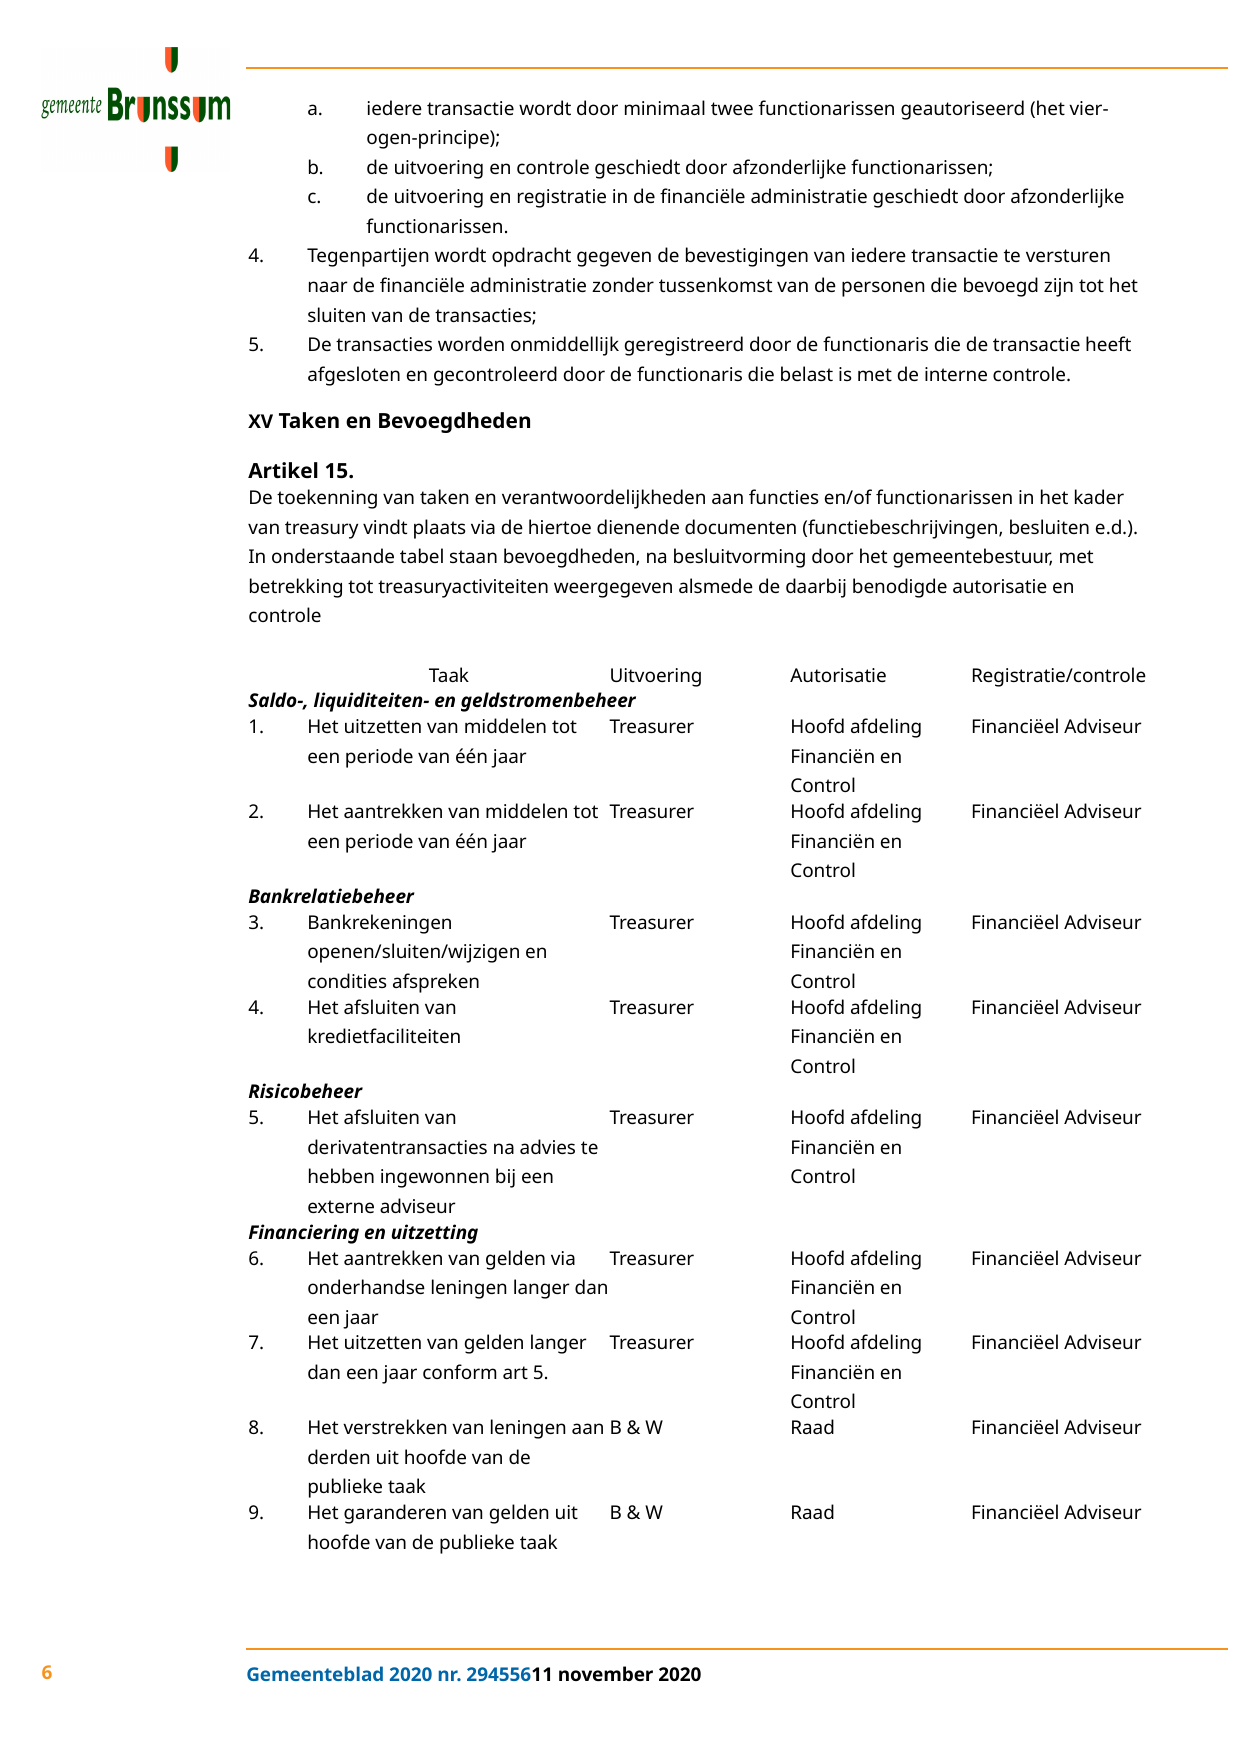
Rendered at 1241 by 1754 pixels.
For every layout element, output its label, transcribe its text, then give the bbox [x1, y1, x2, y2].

table_cell Hoofd afdeling Financiën en Control [790, 1330, 971, 1414]
table_cell [971, 883, 1152, 909]
table_cell Raad [790, 1499, 971, 1555]
text XV Taken en Bevoegdheden [248, 407, 1152, 435]
table_cell Saldo-, liquiditeiten- en geldstromenbeheer [248, 688, 971, 713]
table_cell Het garanderen van gelden uit hoofde van de publieke taak [248, 1499, 609, 1555]
table_cell Het uitzetten van gelden langer dan een jaar conform art 5. [248, 1330, 609, 1414]
table_cell Financiëel Adviseur [971, 798, 1152, 883]
table_cell Treasurer [609, 1245, 790, 1329]
table_cell Financiëel Adviseur [971, 1415, 1152, 1499]
table_header Autorisatie [790, 662, 971, 688]
table_cell Het uitzetten van middelen tot een periode van één jaar [248, 714, 609, 798]
table_cell Hoofd afdeling Financiën en Control [790, 994, 971, 1079]
table_cell Risicobeheer [248, 1079, 609, 1104]
table_cell Hoofd afdeling Financiën en Control [790, 714, 971, 798]
text Artikel 15. [248, 456, 1152, 484]
table_cell Treasurer [609, 1330, 790, 1414]
table_cell B & W [609, 1499, 790, 1555]
table_cell Raad [790, 1415, 971, 1499]
table_cell Treasurer [609, 1105, 790, 1219]
table_cell Het verstrekken van leningen aan derden uit hoofde van de publieke taak [248, 1415, 609, 1499]
table_cell Hoofd afdeling Financiën en Control [790, 1245, 971, 1329]
table_header Taak [429, 662, 609, 688]
list De transacties worden onmiddellijk geregistreerd door de functionaris die de transactie heeft afgesloten en gecontroleerd door de functionaris die belast is met de interne controle. [248, 331, 1152, 387]
table_cell Het afsluiten van kredietfaciliteiten [248, 994, 609, 1079]
list de uitvoering en registratie in de financiële administratie geschiedt door afzonderlijke functionarissen. [307, 183, 1152, 239]
table_cell B & W [609, 1415, 790, 1499]
list iedere transactie wordt door minimaal twee functionarissen geautoriseerd (het vier-ogen-principe); [307, 95, 1152, 150]
table_header Uitvoering [609, 662, 790, 688]
text De toekenning van taken en verantwoordelijkheden aan functies en/of functionarissen in het kader van treasury vindt plaats via de hiertoe dienende documenten (functiebeschrijvingen, besluiten e.d.). [248, 484, 1152, 540]
table_cell Treasurer [609, 909, 790, 994]
table_header [248, 662, 429, 688]
list Tegenpartijen wordt opdracht gegeven de bevestigingen van iedere transactie te versturen naar de financiële administratie zonder tussenkomst van de personen die bevoegd zijn tot het sluiten van de transacties; [248, 243, 1152, 328]
table_cell Financiëel Adviseur [971, 909, 1152, 994]
table_cell Financiëel Adviseur [971, 714, 1152, 798]
table_cell Hoofd afdeling Financiën en Control [790, 798, 971, 883]
table_cell Bankrelatiebeheer [248, 883, 971, 909]
table_cell [971, 1219, 1152, 1245]
table_cell Treasurer [609, 714, 790, 798]
table_cell Financiëel Adviseur [971, 1105, 1152, 1219]
table_cell Het afsluiten van derivatentransacties na advies te hebben ingewonnen bij een externe adviseur [248, 1105, 609, 1219]
table_cell Het aantrekken van gelden via onderhandse leningen langer dan een jaar [248, 1245, 609, 1329]
picture [41, 47, 231, 172]
table_cell Financiëel Adviseur [971, 994, 1152, 1079]
table_cell Bankrekeningen openen/sluiten/wijzigen en condities afspreken [248, 909, 609, 994]
table_cell Financiëel Adviseur [971, 1245, 1152, 1329]
table_cell Treasurer [609, 798, 790, 883]
text In onderstaande tabel staan bevoegdheden, na besluitvorming door het gemeentebestuur, met betrekking tot treasuryactiviteiten weergegeven alsmede de daarbij benodigde autorisatie en controle [248, 543, 1152, 628]
table_cell Financiëel Adviseur [971, 1499, 1152, 1555]
table_cell Het aantrekken van middelen tot een periode van één jaar [248, 798, 609, 883]
table_cell Hoofd afdeling Financiën en Control [790, 1105, 971, 1219]
table_cell Treasurer [609, 994, 790, 1079]
table_header Registratie/controle [971, 662, 1152, 688]
table_cell [971, 688, 1152, 713]
list de uitvoering en controle geschiedt door afzonderlijke functionarissen; [307, 154, 1152, 180]
table_cell [609, 1079, 1152, 1104]
table_cell Financiering en uitzetting [248, 1219, 971, 1245]
table_cell Financiëel Adviseur [971, 1330, 1152, 1414]
table_cell Hoofd afdeling Financiën en Control [790, 909, 971, 994]
